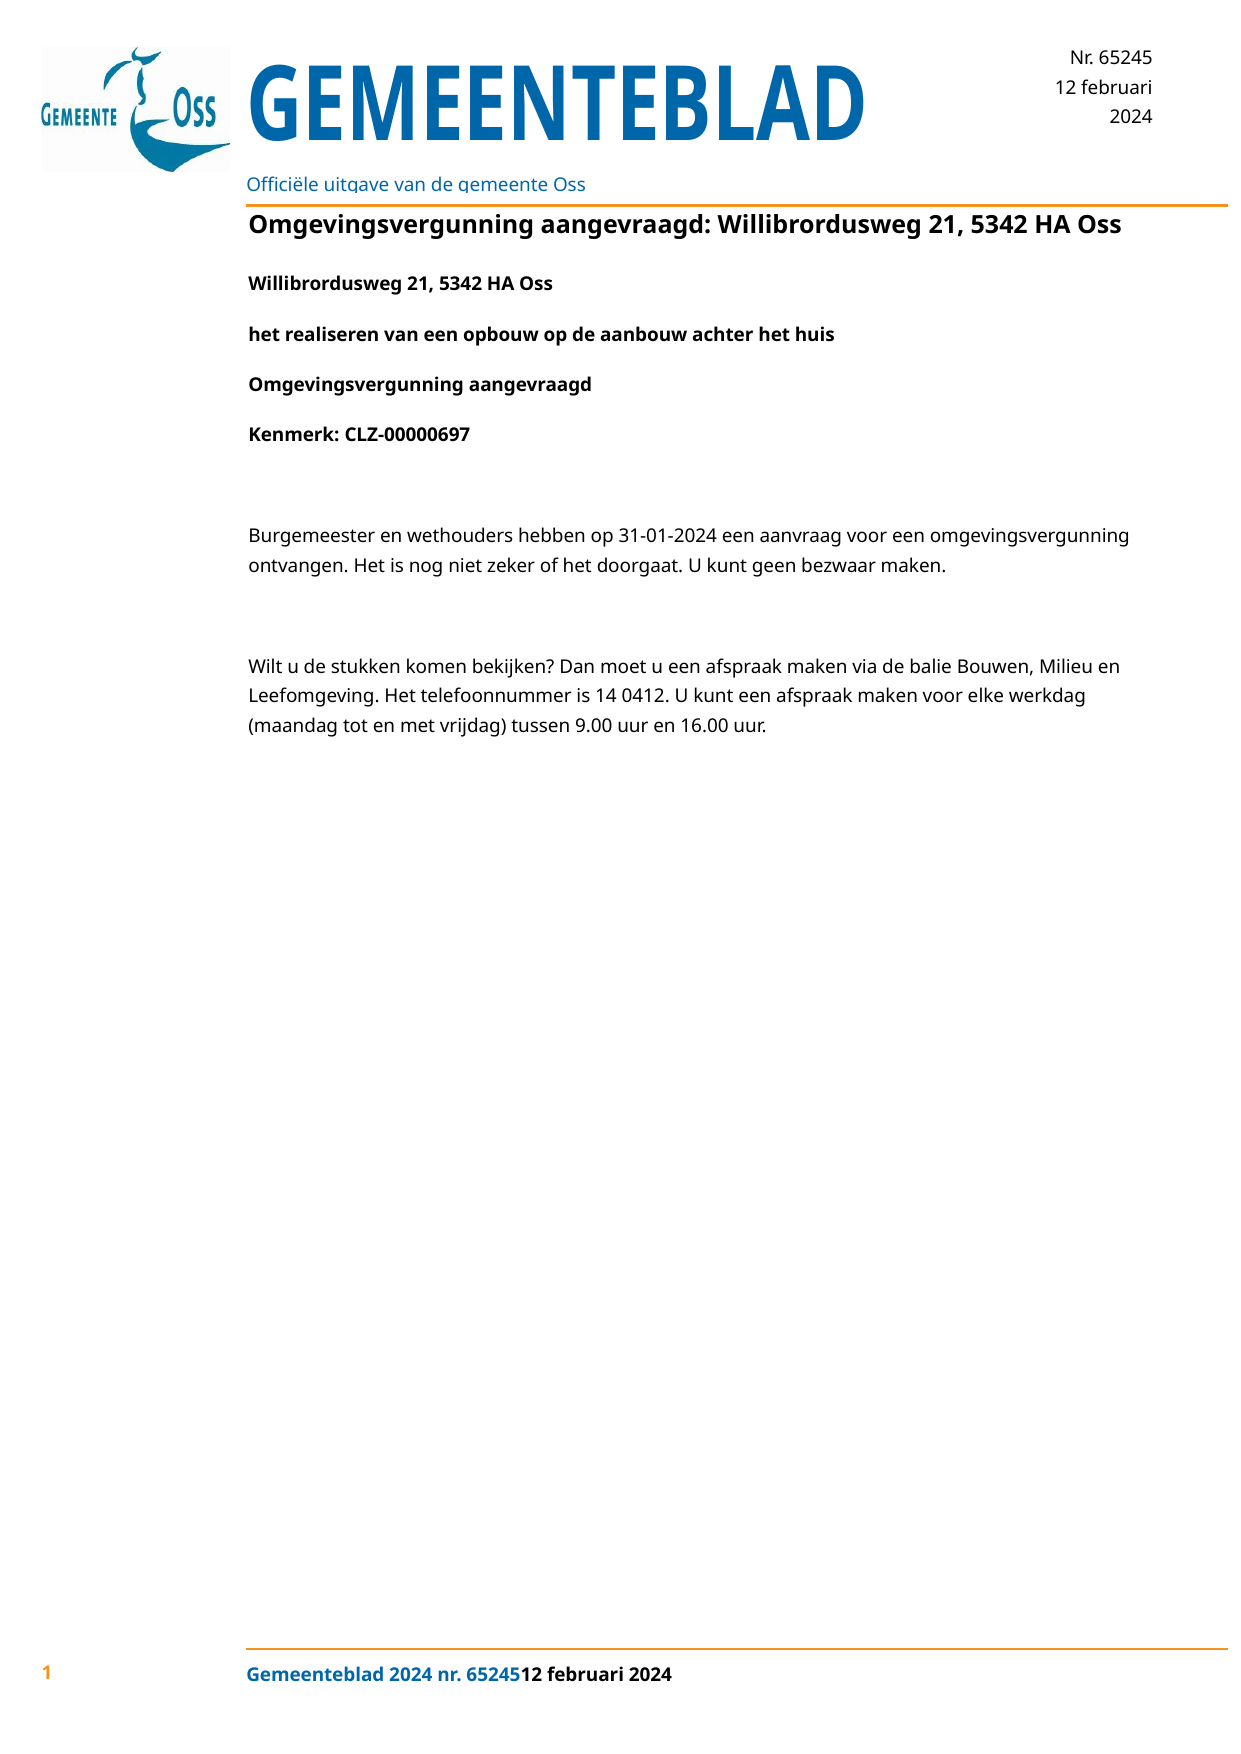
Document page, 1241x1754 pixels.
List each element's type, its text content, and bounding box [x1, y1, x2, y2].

text Kenmerk: CLZ-00000697 [248, 422, 1152, 447]
text Burgemeester en wethouders hebben op 31-01-2024 een aanvraag voor een omgevingsvergunning ontvangen. Het is nog niet zeker of het doorgaat. U kunt geen bezwaar maken. [248, 522, 1152, 578]
text het realiseren van een opbouw op de aanbouw achter het huis [248, 321, 1152, 346]
text Willibrordusweg 21, 5342 HA Oss [248, 270, 1152, 296]
picture [41, 47, 231, 172]
text Omgevingsvergunning aangevraagd: Willibrordusweg 21, 5342 HA Oss [248, 207, 1152, 241]
text Wilt u de stukken komen bekijken? Dan moet u een afspraak maken via de balie Bouwen, Milieu en Leefomgeving. Het telefoonnummer is 14 0412. U kunt een afspraak maken voor elke werkdag (maandag tot en met vrijdag) tussen 9.00 uur en 16.00 uur. [248, 653, 1152, 738]
text Omgevingsvergunning aangevraagd [248, 371, 1152, 397]
